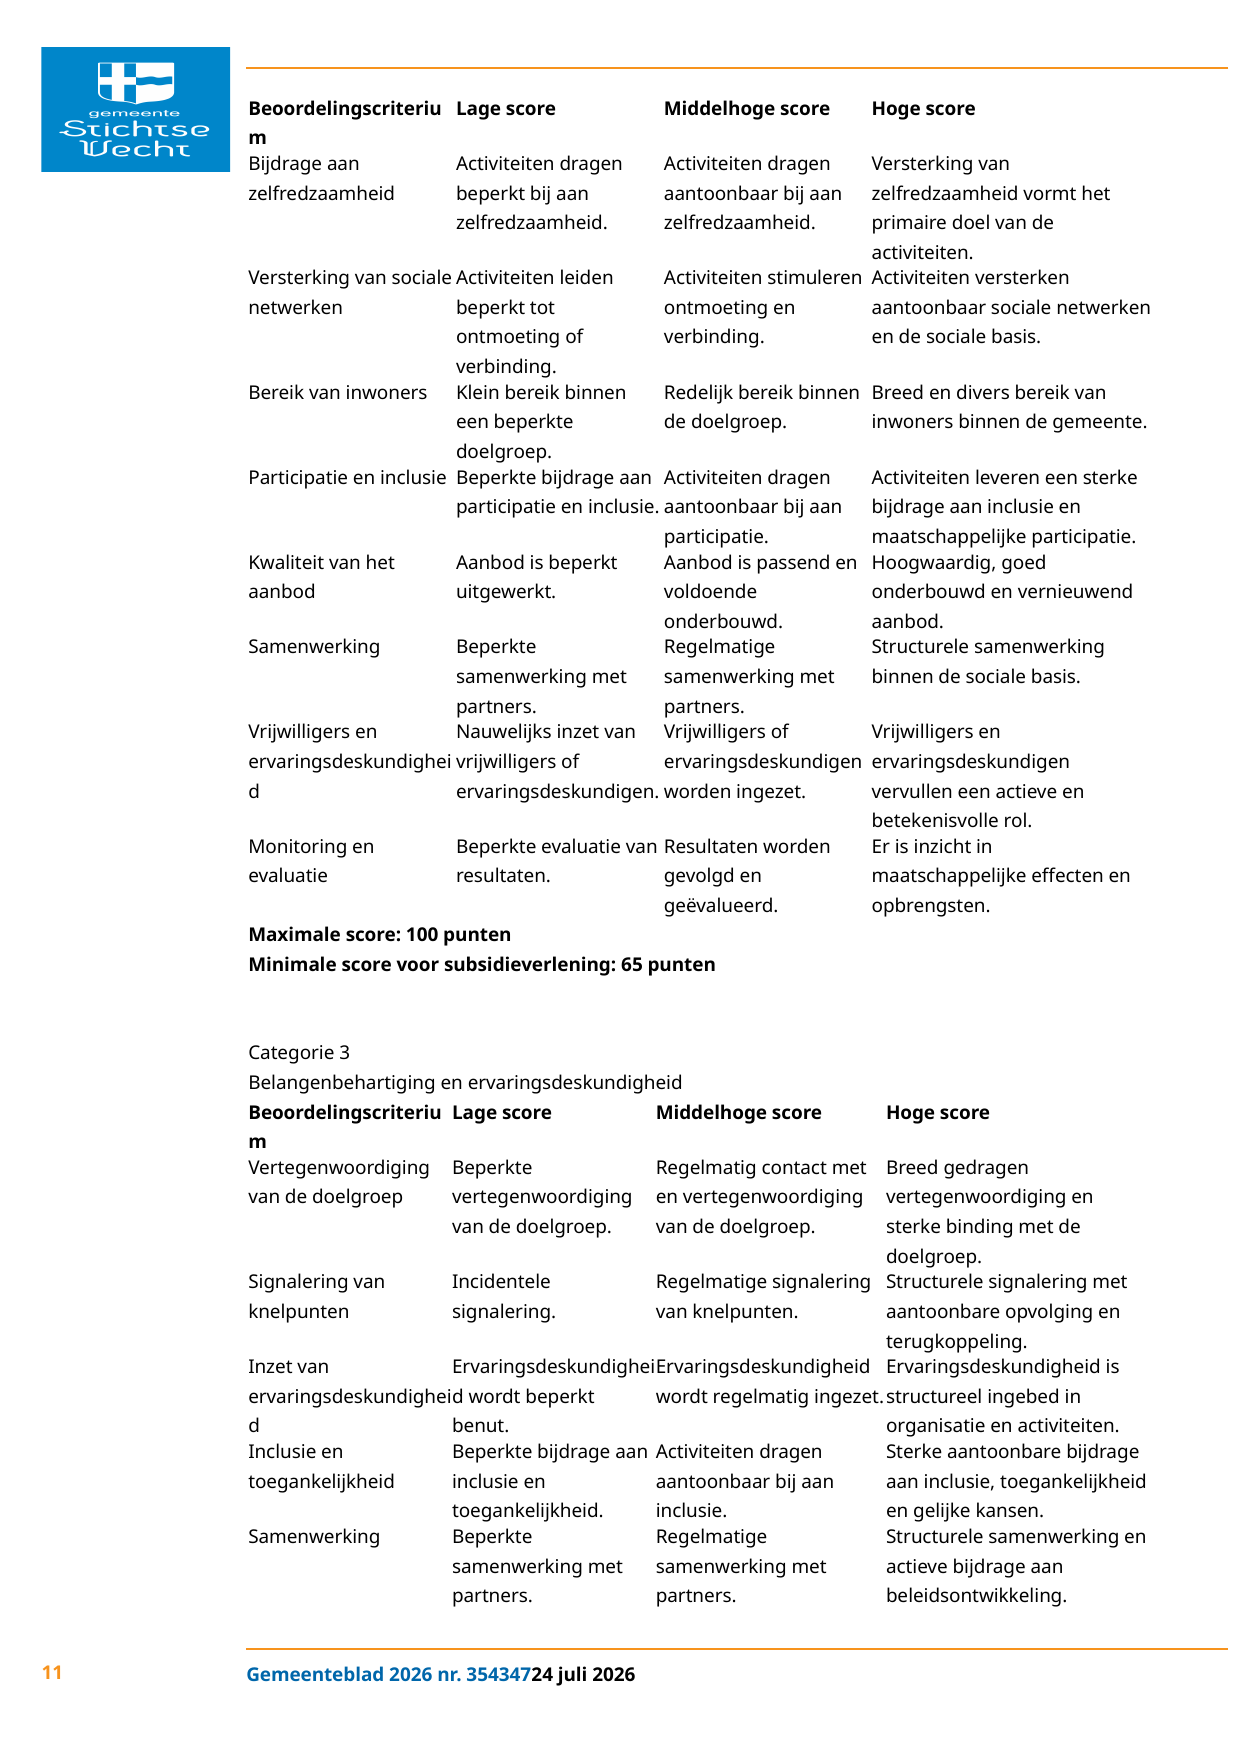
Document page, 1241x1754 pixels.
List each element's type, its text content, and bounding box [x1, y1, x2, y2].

table_cell Activiteiten leiden beperkt tot ontmoeting of verbinding. [456, 265, 664, 379]
table_cell Vrijwilligers en ervaringsdeskundigen vervullen een actieve en betekenisvolle rol. [871, 719, 1152, 833]
table_cell Activiteiten dragen aantoonbaar bij aan inclusie. [656, 1439, 886, 1523]
table_cell Inclusie en toegankelijkheid [248, 1439, 452, 1523]
table_cell Inzet van ervaringsdeskundigheid [248, 1354, 452, 1438]
table_cell Breed en divers bereik van inwoners binnen de gemeente. [871, 379, 1152, 464]
table_cell Activiteiten dragen aantoonbaar bij aan zelfredzaamheid. [664, 150, 871, 264]
table_cell Aanbod is passend en voldoende onderbouwd. [664, 549, 871, 634]
table_cell Beperkte bijdrage aan inclusie en toegankelijkheid. [452, 1439, 656, 1523]
table_cell Ervaringsdeskundigheid is structureel ingebed in organisatie en activiteiten. [886, 1354, 1152, 1438]
table_cell Participatie en inclusie [248, 464, 456, 549]
table_cell Samenwerking [248, 1523, 452, 1608]
table_cell Bijdrage aan zelfredzaamheid [248, 150, 456, 264]
table_cell Monitoring en evaluatie [248, 833, 456, 918]
table_cell Sterke aantoonbare bijdrage aan inclusie, toegankelijkheid en gelijke kansen. [886, 1439, 1152, 1523]
table_cell Vrijwilligers en ervaringsdeskundigheid [248, 719, 456, 833]
table_cell Activiteiten leveren een sterke bijdrage aan inclusie en maatschappelijke participatie. [871, 464, 1152, 549]
table_cell Regelmatig contact met en vertegenwoordiging van de doelgroep. [656, 1154, 886, 1269]
table_cell Activiteiten stimuleren ontmoeting en verbinding. [664, 265, 871, 379]
text Categorie 3 [248, 1039, 1152, 1065]
picture [99, 63, 135, 101]
text Minimale score voor subsidieverlening: 65 punten [248, 951, 1152, 977]
table_cell Aanbod is beperkt uitgewerkt. [456, 549, 664, 634]
table_cell Resultaten worden gevolgd en geëvalueerd. [664, 833, 871, 918]
table_cell Vertegenwoordiging van de doelgroep [248, 1154, 452, 1269]
table_cell Er is inzicht in maatschappelijke effecten en opbrengsten. [871, 833, 1152, 918]
table_cell Versterking van sociale netwerken [248, 265, 456, 379]
table_cell Hoogwaardig, goed onderbouwd en vernieuwend aanbod. [871, 549, 1152, 634]
table_cell Ervaringsdeskundigheid wordt beperkt benut. [452, 1354, 656, 1438]
table_cell Regelmatige signalering van knelpunten. [656, 1269, 886, 1353]
table_cell Activiteiten versterken aantoonbaar sociale netwerken en de sociale basis. [871, 265, 1152, 379]
table_header Middelhoge score [664, 95, 871, 150]
table_cell Versterking van zelfredzaamheid vormt het primaire doel van de activiteiten. [871, 150, 1152, 264]
table_cell Structurele samenwerking en actieve bijdrage aan beleidsontwikkeling. [886, 1523, 1152, 1608]
text Belangenbehartiging en ervaringsdeskundigheid [248, 1069, 1152, 1095]
table_cell Bereik van inwoners [248, 379, 456, 464]
table_cell Ervaringsdeskundigheid wordt regelmatig ingezet. [656, 1354, 886, 1438]
table_cell Breed gedragen vertegenwoordiging en sterke binding met de doelgroep. [886, 1154, 1152, 1269]
table_cell Beperkte vertegenwoordiging van de doelgroep. [452, 1154, 656, 1269]
table_cell Signalering van knelpunten [248, 1269, 452, 1353]
table_cell Regelmatige samenwerking met partners. [664, 634, 871, 719]
table_cell Beperkte samenwerking met partners. [456, 634, 664, 719]
table_cell Samenwerking [248, 634, 456, 719]
table_cell Structurele samenwerking binnen de sociale basis. [871, 634, 1152, 719]
table_header Middelhoge score [656, 1099, 886, 1154]
text Maximale score: 100 punten [248, 921, 1152, 947]
table_cell Structurele signalering met aantoonbare opvolging en terugkoppeling. [886, 1269, 1152, 1353]
table_cell Beperkte samenwerking met partners. [452, 1523, 656, 1608]
table_cell Vrijwilligers of ervaringsdeskundigen worden ingezet. [664, 719, 871, 833]
table_cell Regelmatige samenwerking met partners. [656, 1523, 886, 1608]
table_cell Redelijk bereik binnen de doelgroep. [664, 379, 871, 464]
picture [137, 63, 174, 103]
table_header Beoordelingscriterium [248, 1099, 452, 1154]
table_header Hoge score [871, 95, 1152, 150]
table_cell Beperkte evaluatie van resultaten. [456, 833, 664, 918]
table_header Lage score [452, 1099, 656, 1154]
table_cell Activiteiten dragen beperkt bij aan zelfredzaamheid. [456, 150, 664, 264]
table_header Hoge score [886, 1099, 1152, 1154]
table_cell Klein bereik binnen een beperkte doelgroep. [456, 379, 664, 464]
table_cell Beperkte bijdrage aan participatie en inclusie. [456, 464, 664, 549]
table_cell Nauwelijks inzet van vrijwilligers of ervaringsdeskundigen. [456, 719, 664, 833]
table_header Beoordelingscriterium [248, 95, 456, 150]
table_cell Activiteiten dragen aantoonbaar bij aan participatie. [664, 464, 871, 549]
table_cell Incidentele signalering. [452, 1269, 656, 1353]
table_header Lage score [456, 95, 664, 150]
table_cell Kwaliteit van het aanbod [248, 549, 456, 634]
